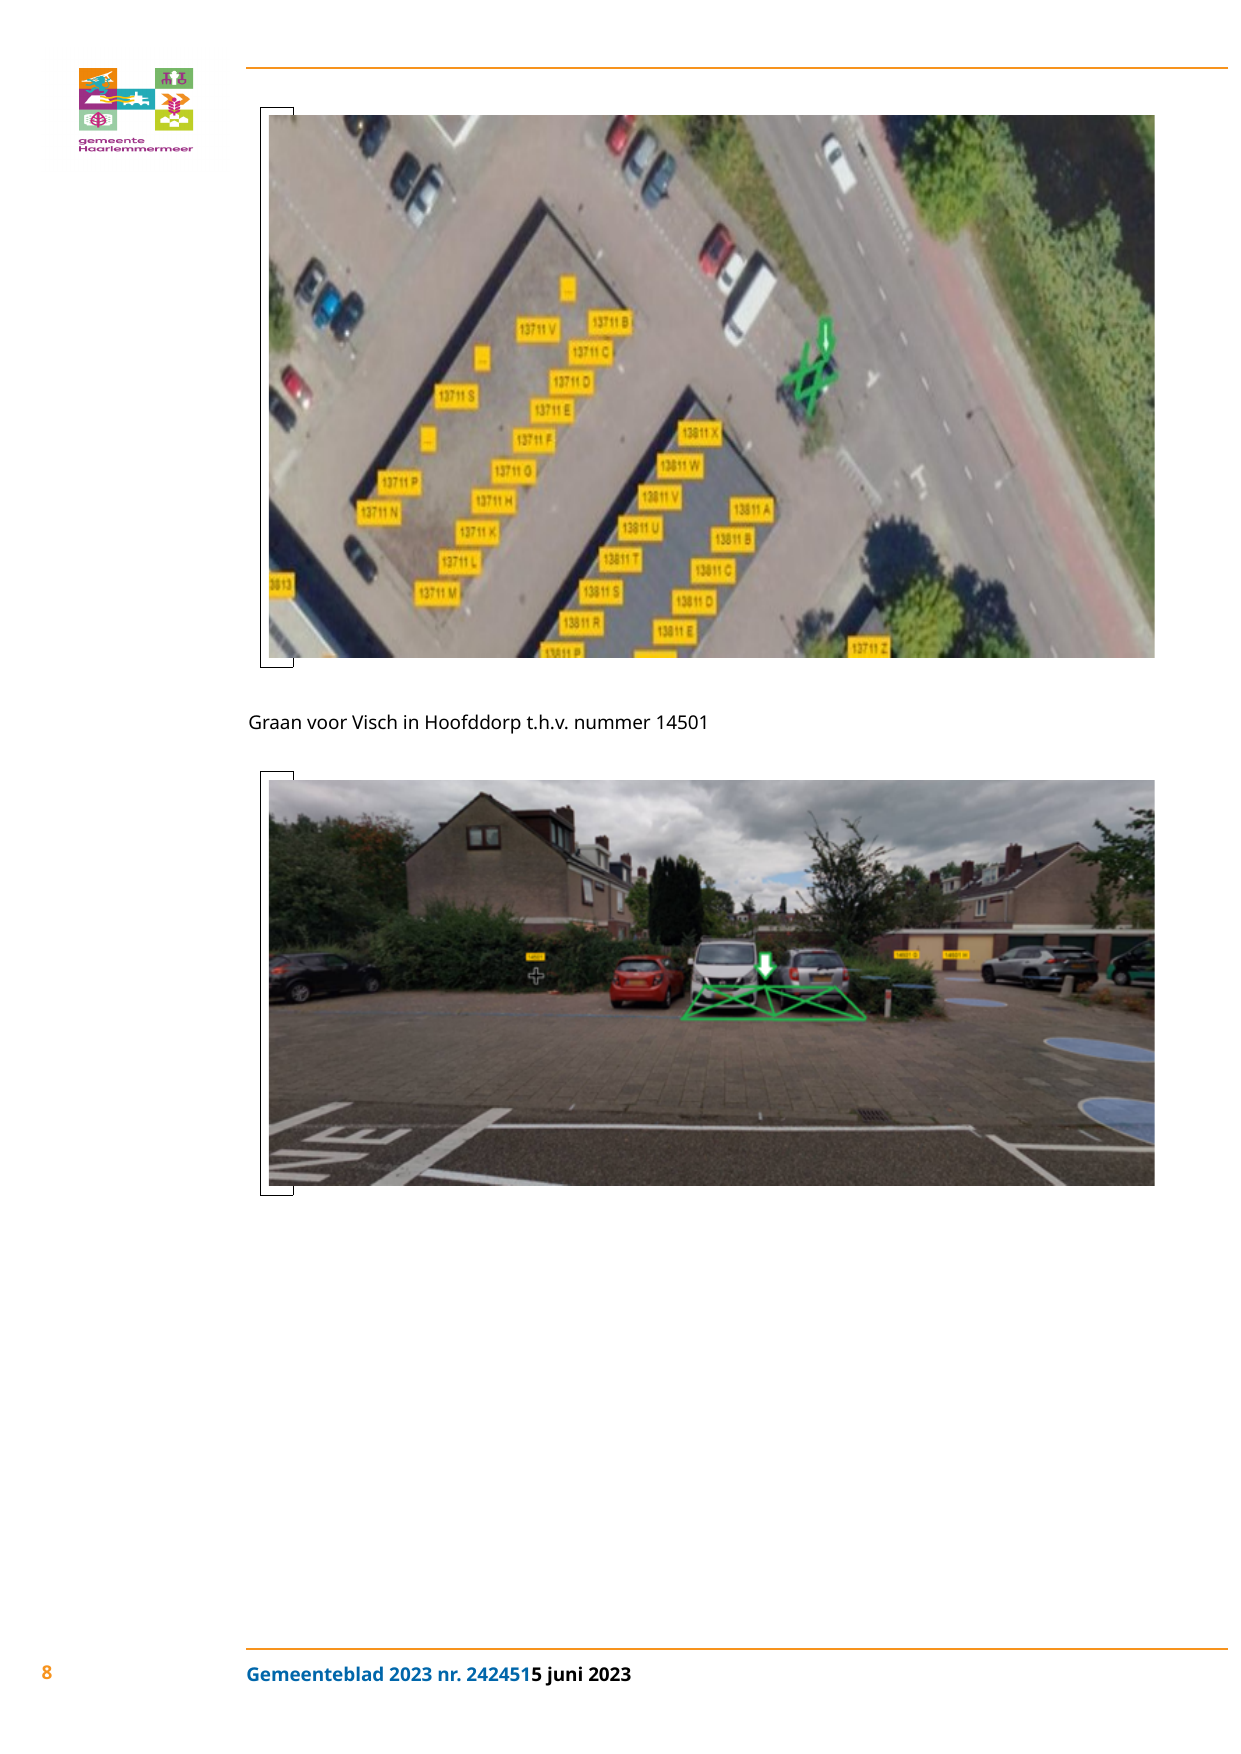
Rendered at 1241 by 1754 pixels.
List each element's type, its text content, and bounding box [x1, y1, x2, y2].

picture [41, 47, 231, 172]
picture [268, 115, 1155, 658]
text Graan voor Visch in Hoofddorp t.h.v. nummer 14501 [248, 709, 1152, 734]
picture [268, 780, 1155, 1186]
